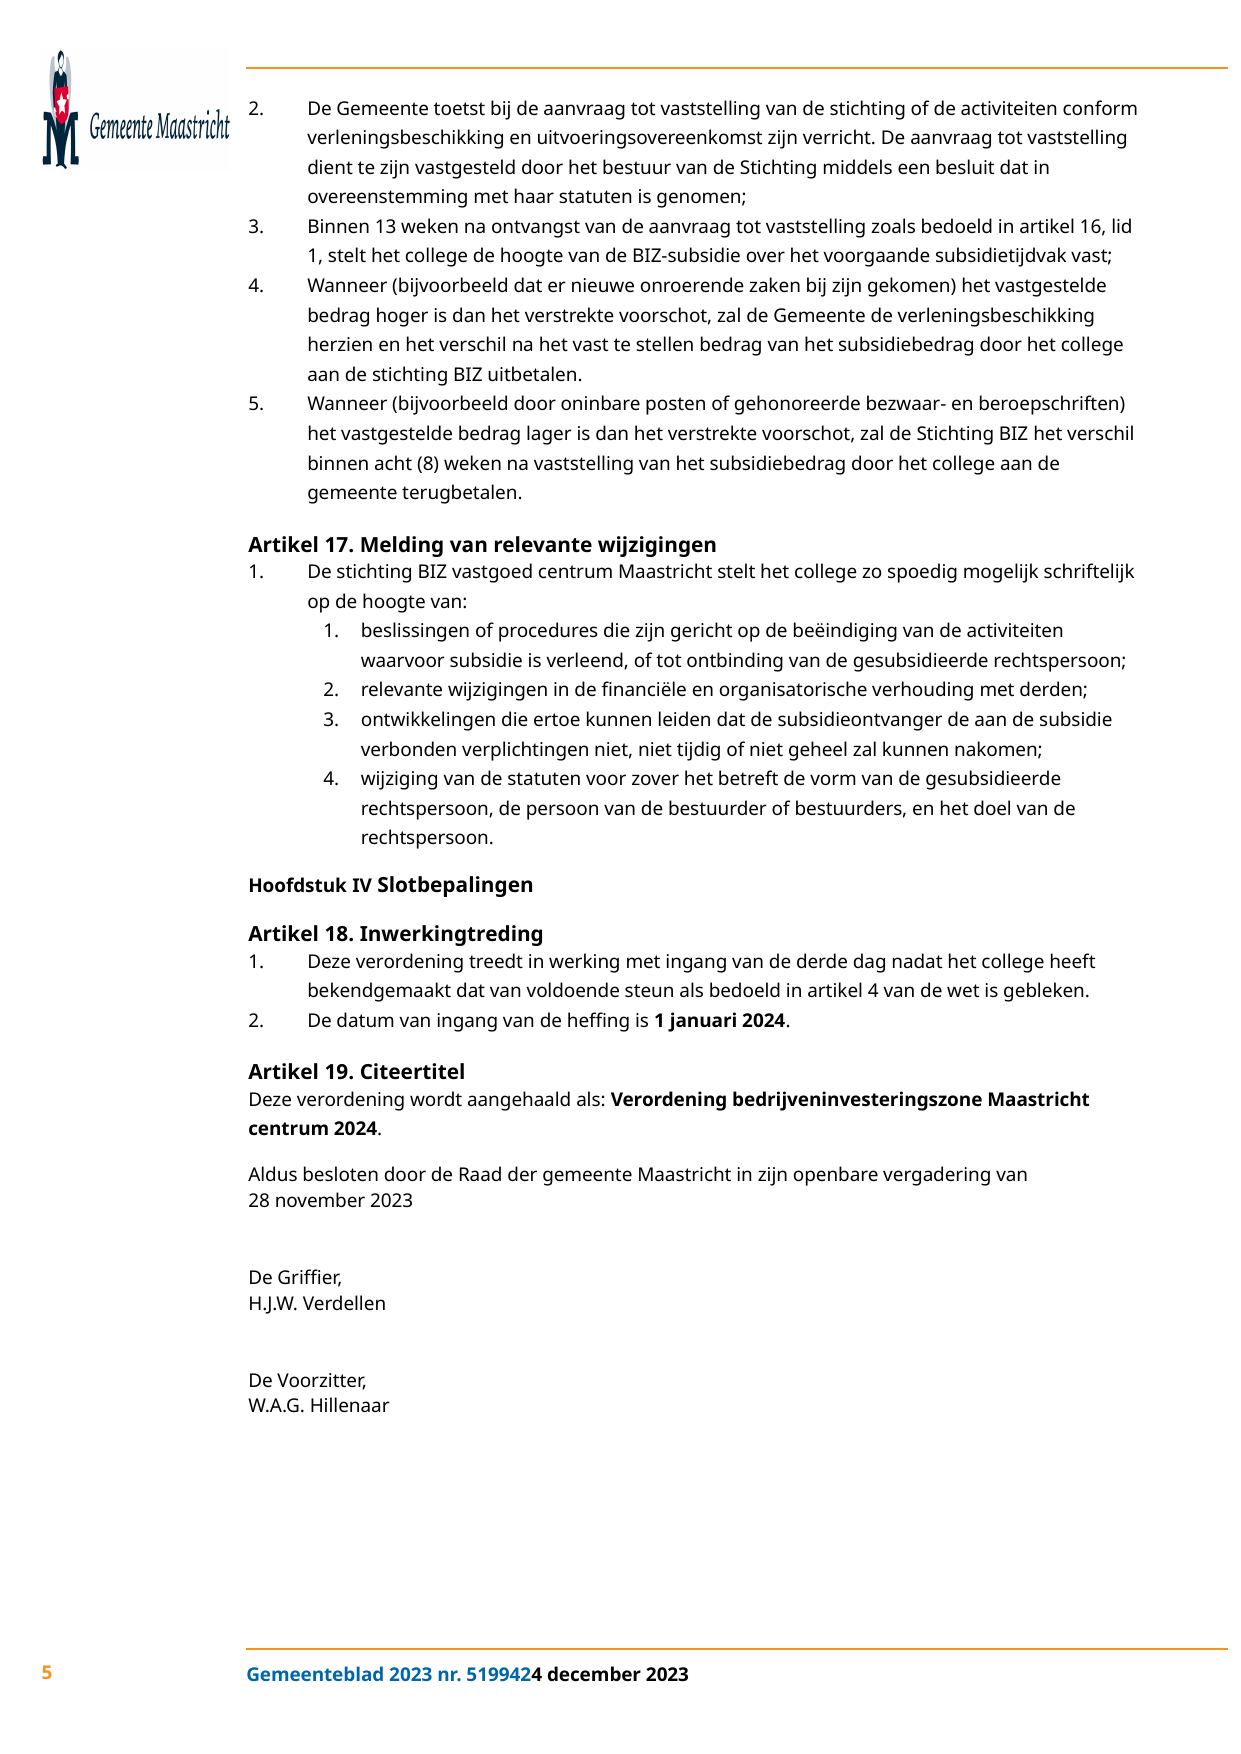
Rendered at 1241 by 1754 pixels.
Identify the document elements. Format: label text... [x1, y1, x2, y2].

text Artikel 19. Citeertitel [248, 1057, 1152, 1086]
list Binnen 13 weken na ontvangst van de aanvraag tot vaststelling zoals bedoeld in artikel 16, lid 1, stelt het college de hoogte van de BIZ-subsidie over het voorgaande subsidietijdvak vast; [248, 213, 1152, 268]
text De Griffier, [248, 1264, 1152, 1290]
text W.A.G. Hillenaar [248, 1393, 1152, 1418]
list beslissingen of procedures die zijn gericht op de beëindiging van de activiteiten waarvoor subsidie is verleend, of tot ontbinding van de gesubsidieerde rechtspersoon; [323, 617, 1152, 673]
picture [41, 47, 231, 172]
list Wanneer (bijvoorbeeld door oninbare posten of gehonoreerde bezwaar- en beroepschriften) het vastgestelde bedrag lager is dan het verstrekte voorschot, zal de Stichting BIZ het verschil binnen acht (8) weken na vaststelling van het subsidiebedrag door het college aan de gemeente terugbetalen. [248, 391, 1152, 505]
text Deze verordening wordt aangehaald als: Verordening bedrijveninvesteringszone Maastricht centrum 2024. [248, 1086, 1152, 1141]
list wijziging van de statuten voor zover het betreft de vorm van de gesubsidieerde rechtspersoon, de persoon van de bestuurder of bestuurders, en het doel van de rechtspersoon. [323, 765, 1152, 850]
list Deze verordening treedt in werking met ingang van de derde dag nadat het college heeft bekendgemaakt dat van voldoende steun als bedoeld in artikel 4 van de wet is gebleken. [248, 948, 1152, 1003]
text Aldus besloten door de Raad der gemeente Maastricht in zijn openbare vergadering van [248, 1161, 1152, 1187]
text Artikel 17. Melding van relevante wijzigingen [248, 530, 1152, 558]
text 28 november 2023 [248, 1187, 1152, 1212]
text De Voorzitter, [248, 1367, 1152, 1393]
list De datum van ingang van de heffing is 1 januari 2024. [248, 1007, 1152, 1033]
list relevante wijzigingen in de financiële en organisatorische verhouding met derden; [323, 677, 1152, 702]
list ontwikkelingen die ertoe kunnen leiden dat de subsidieontvanger de aan de subsidie verbonden verplichtingen niet, niet tijdig of niet geheel zal kunnen nakomen; [323, 706, 1152, 761]
text H.J.W. Verdellen [248, 1290, 1152, 1315]
list De stichting BIZ vastgoed centrum Maastricht stelt het college zo spoedig mogelijk schriftelijk op de hoogte van: [248, 558, 1152, 613]
text Hoofdstuk IV Slotbepalingen [248, 870, 1152, 898]
list De Gemeente toetst bij de aanvraag tot vaststelling van de stichting of de activiteiten conform verleningsbeschikking en uitvoeringsovereenkomst zijn verricht. De aanvraag tot vaststelling dient te zijn vastgesteld door het bestuur van de Stichting middels een besluit dat in overeenstemming met haar statuten is genomen; [248, 95, 1152, 209]
list Wanneer (bijvoorbeeld dat er nieuwe onroerende zaken bij zijn gekomen) het vastgestelde bedrag hoger is dan het verstrekte voorschot, zal de Gemeente de verleningsbeschikking herzien en het verschil na het vast te stellen bedrag van het subsidiebedrag door het college aan de stichting BIZ uitbetalen. [248, 272, 1152, 387]
text Artikel 18. Inwerkingtreding [248, 919, 1152, 948]
